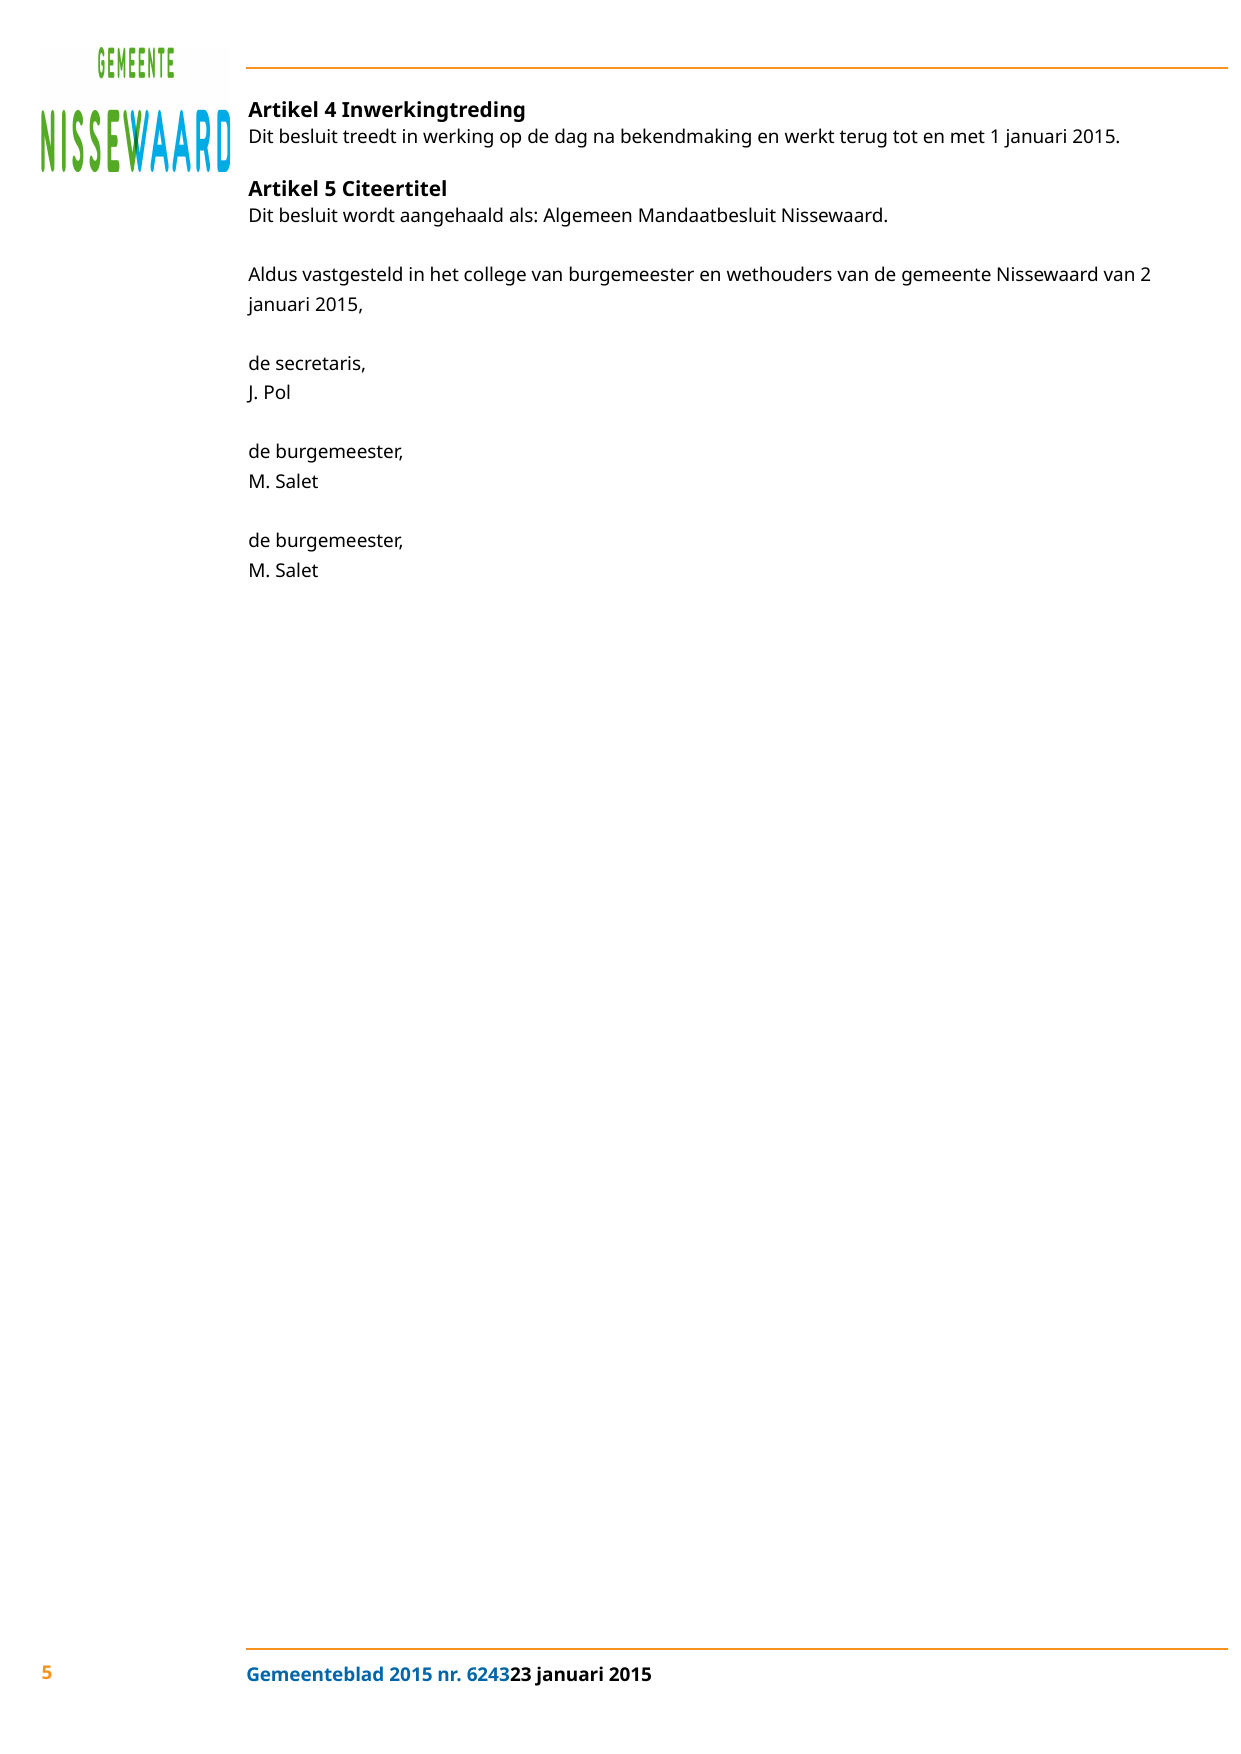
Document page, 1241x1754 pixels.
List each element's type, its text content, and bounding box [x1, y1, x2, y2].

text Aldus vastgesteld in het college van burgemeester en wethouders van de gemeente Nissewaard van 2 januari 2015, [248, 261, 1152, 317]
picture [200, 151, 206, 172]
text de burgemeester, [248, 439, 1152, 464]
text M. Salet [248, 557, 1152, 583]
text Artikel 4 Inwerkingtreding [248, 95, 1152, 123]
picture [41, 47, 231, 172]
picture [154, 157, 165, 172]
picture [201, 122, 206, 138]
text M. Salet [248, 468, 1152, 494]
text Artikel 5 Citeertitel [248, 174, 1152, 202]
picture [176, 157, 187, 172]
text de burgemeester, [248, 527, 1152, 553]
text de secretaris, [248, 350, 1152, 376]
picture [222, 122, 227, 160]
text Dit besluit wordt aangehaald als: Algemeen Mandaatbesluit Nissewaard. [248, 202, 1152, 228]
text Dit besluit treedt in werking op de dag na bekendmaking en werkt terug tot en met 1 januari 2015. [248, 123, 1152, 149]
text J. Pol [248, 379, 1152, 405]
